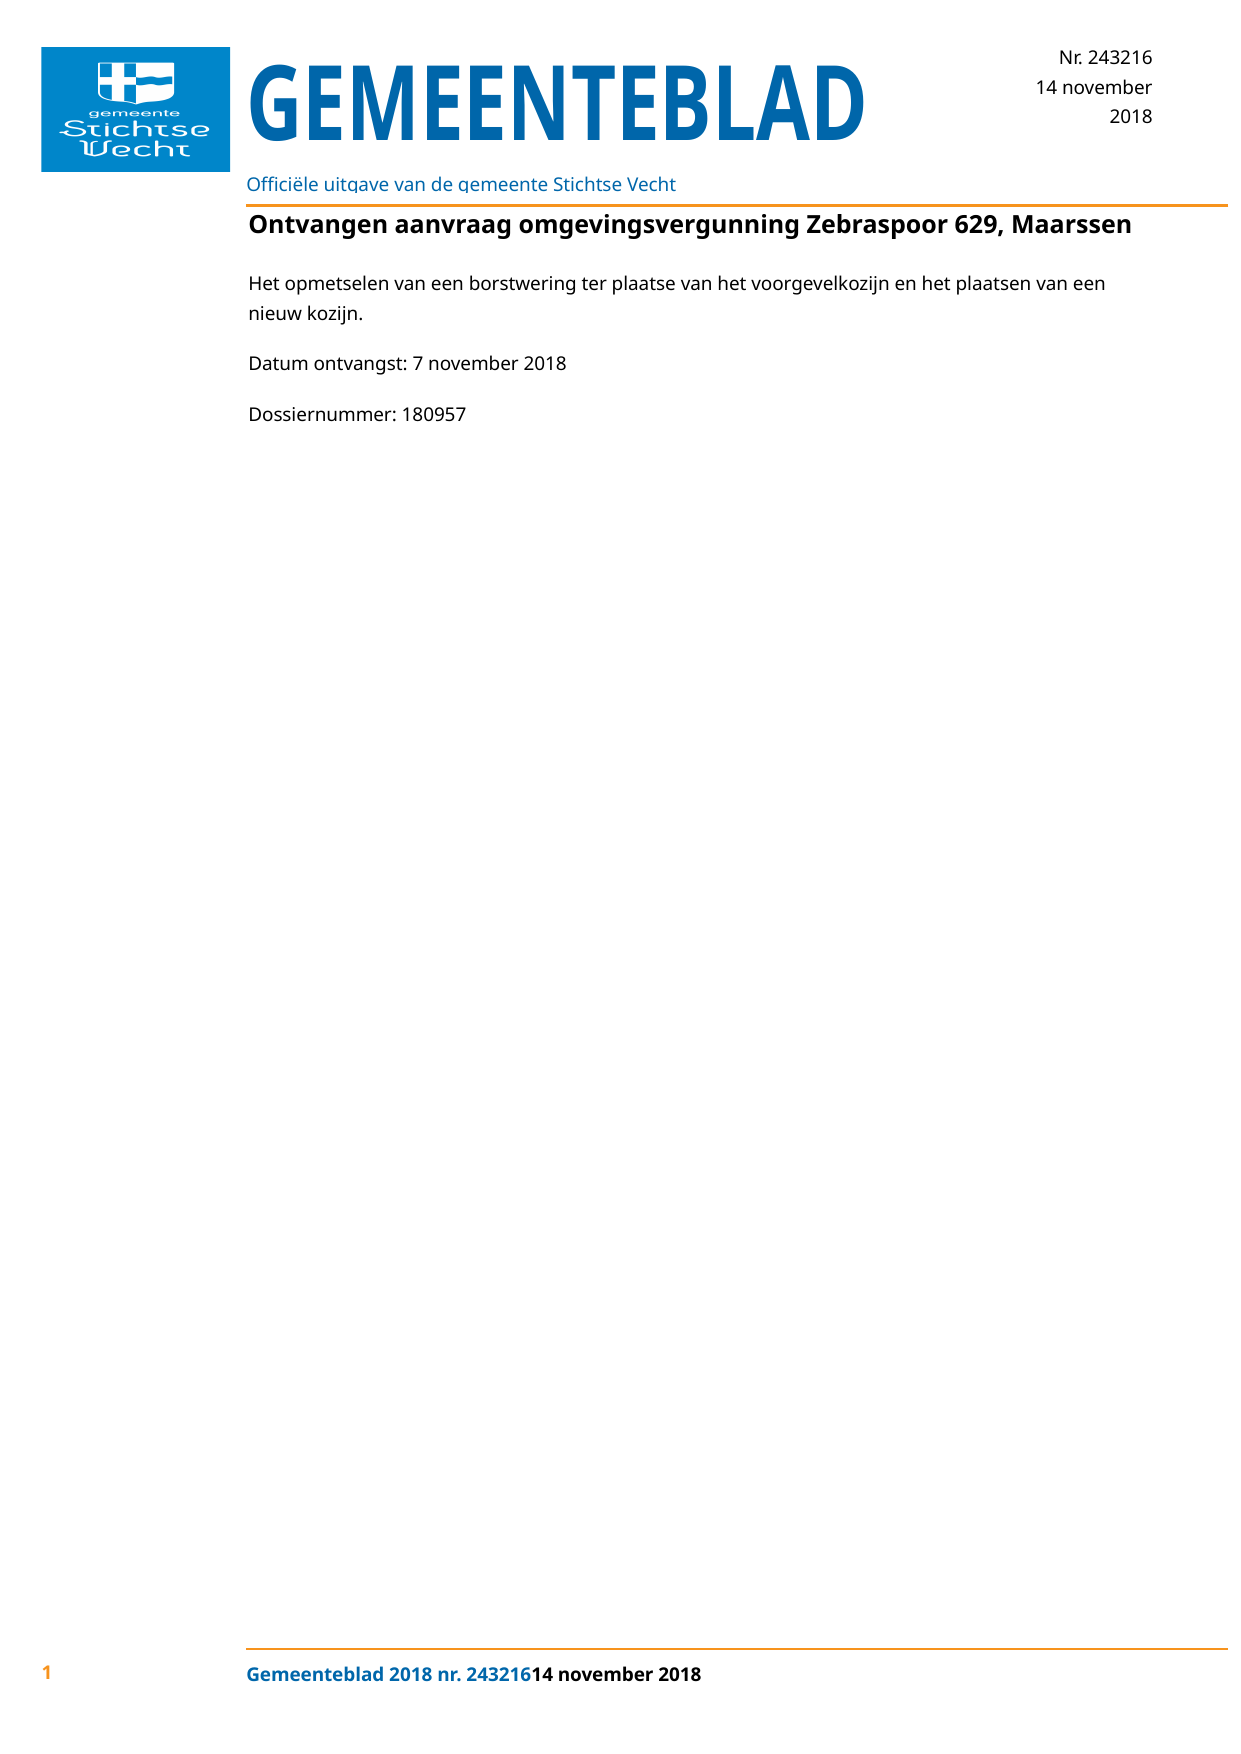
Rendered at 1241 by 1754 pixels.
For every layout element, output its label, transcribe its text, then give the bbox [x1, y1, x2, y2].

picture [137, 63, 174, 103]
text Het opmetselen van een borstwering ter plaatse van het voorgevelkozijn en het plaatsen van een nieuw kozijn. [248, 270, 1152, 326]
text Datum ontvangst: 7 november 2018 [248, 350, 1152, 376]
text Dossiernummer: 180957 [248, 401, 1152, 426]
text Ontvangen aanvraag omgevingsvergunning Zebraspoor 629, Maarssen [248, 207, 1152, 241]
picture [99, 63, 135, 101]
